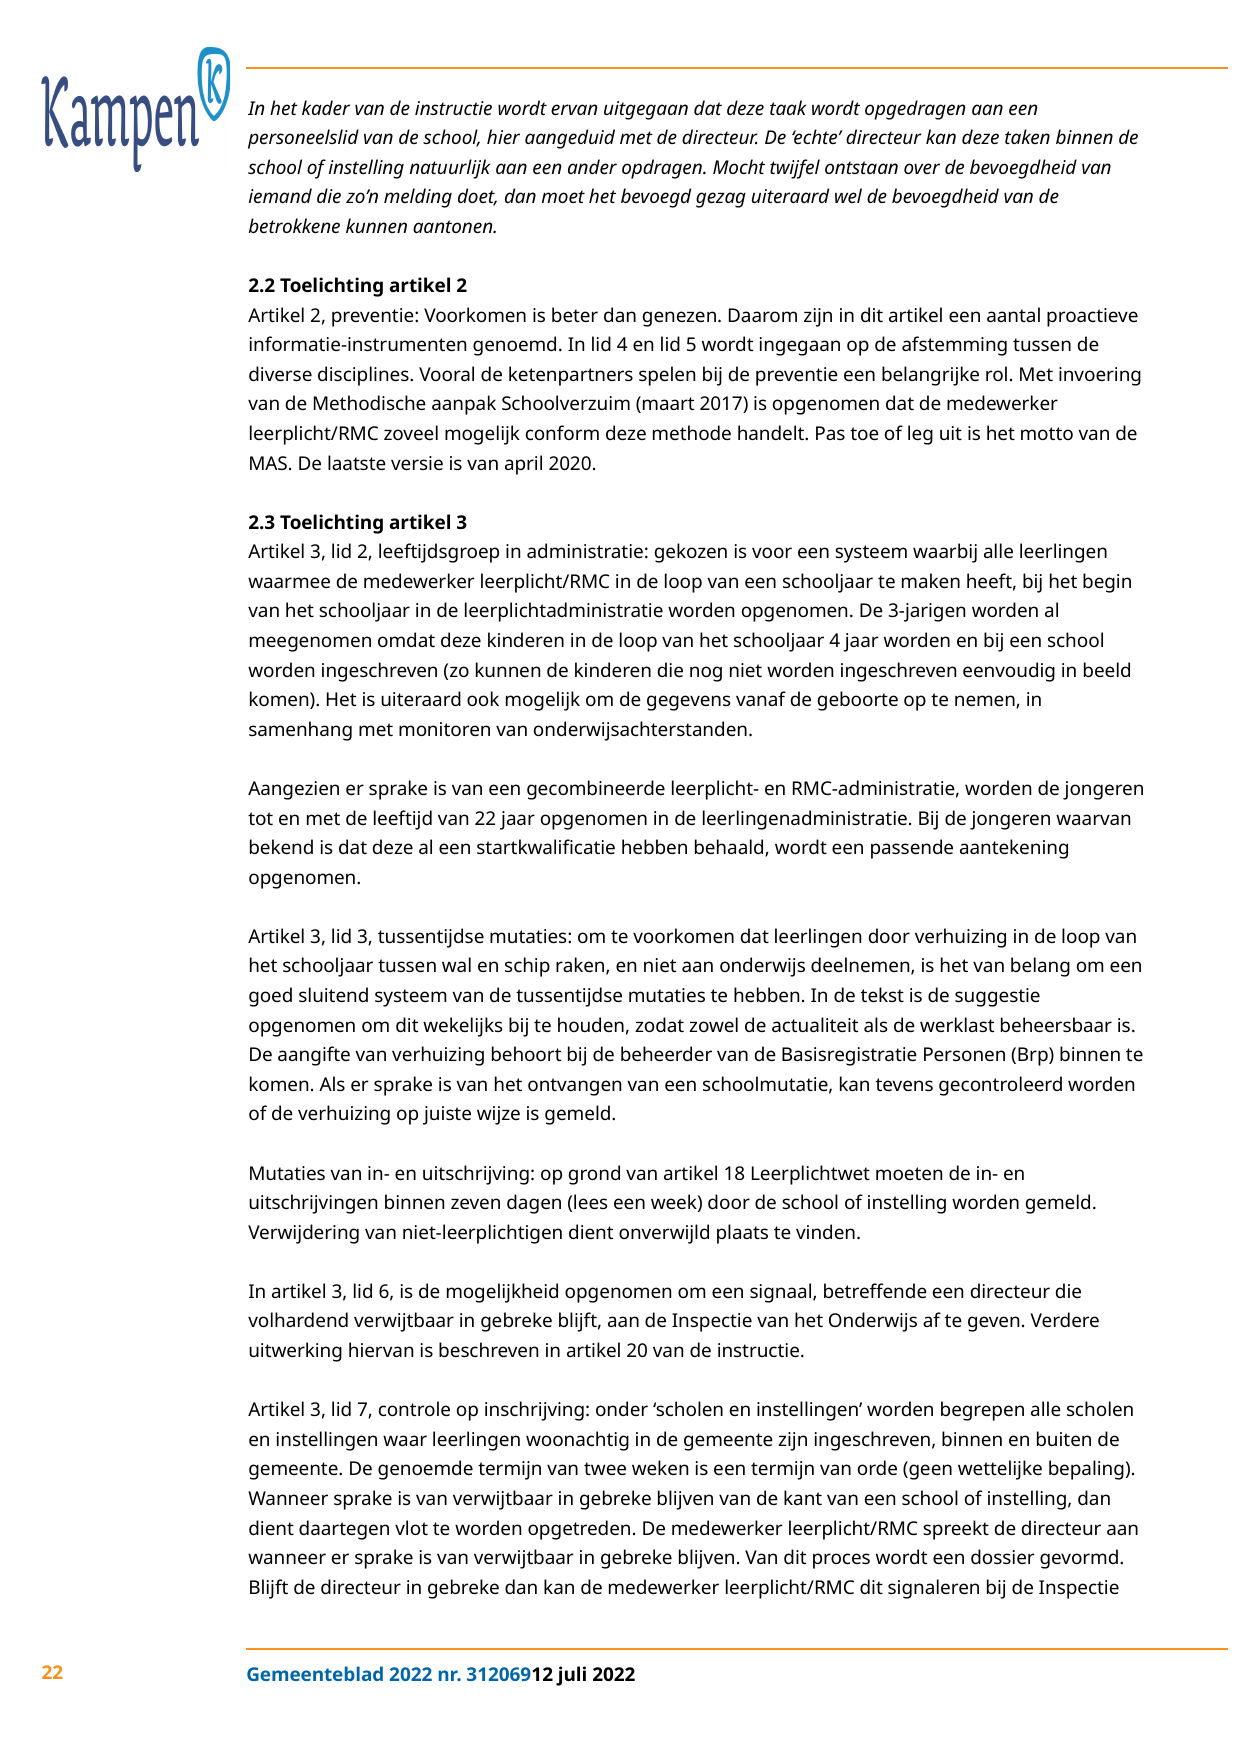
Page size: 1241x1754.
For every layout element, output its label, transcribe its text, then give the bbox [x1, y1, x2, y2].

picture [41, 47, 231, 172]
text Artikel 3, lid 2, leeftijdsgroep in administratie: gekozen is voor een systeem waarbij alle leerlingen waarmee de medewerker leerplicht/RMC in de loop van een schooljaar te maken heeft, bij het begin van het schooljaar in de leerplichtadministratie worden opgenomen. De 3-jarigen worden al meegenomen omdat deze kinderen in de loop van het schooljaar 4 jaar worden en bij een school worden ingeschreven (zo kunnen de kinderen die nog niet worden ingeschreven eenvoudig in beeld komen). Het is uiteraard ook mogelijk om de gegevens vanaf de geboorte op te nemen, in samenhang met monitoren van onderwijsachterstanden. [248, 538, 1152, 742]
text In het kader van de instructie wordt ervan uitgegaan dat deze taak wordt opgedragen aan een personeelslid van de school, hier aangeduid met de directeur. De ‘echte’ directeur kan deze taken binnen de school of instelling natuurlijk aan een ander opdragen. Mocht twijfel ontstaan over de bevoegdheid van iemand die zo’n melding doet, dan moet het bevoegd gezag uiteraard wel de bevoegdheid van de betrokkene kunnen aantonen. [248, 95, 1152, 239]
text In artikel 3, lid 6, is de mogelijkheid opgenomen om een signaal, betreffende een directeur die volhardend verwijtbaar in gebreke blijft, aan de Inspectie van het Onderwijs af te geven. Verdere uitwerking hiervan is beschreven in artikel 20 van de instructie. [248, 1278, 1152, 1363]
text 2.3 Toelichting artikel 3 [248, 509, 1152, 535]
text Artikel 3, lid 3, tussentijdse mutaties: om te voorkomen dat leerlingen door verhuizing in de loop van het schooljaar tussen wal en schip raken, en niet aan onderwijs deelnemen, is het van belang om een goed sluitend systeem van de tussentijdse mutaties te hebben. In de tekst is de suggestie opgenomen om dit wekelijks bij te houden, zodat zowel de actualiteit als de werklast beheersbaar is. De aangifte van verhuizing behoort bij de beheerder van de Basisregistratie Personen (Brp) binnen te komen. Als er sprake is van het ontvangen van een schoolmutatie, kan tevens gecontroleerd worden of de verhuizing op juiste wijze is gemeld. [248, 923, 1152, 1126]
text 2.2 Toelichting artikel 2 [248, 272, 1152, 298]
text Artikel 3, lid 7, controle op inschrijving: onder ‘scholen en instellingen’ worden begrepen alle scholen en instellingen waar leerlingen woonachtig in de gemeente zijn ingeschreven, binnen en buiten de gemeente. De genoemde termijn van twee weken is een termijn van orde (geen wettelijke bepaling). Wanneer sprake is van verwijtbaar in gebreke blijven van de kant van een school of instelling, dan dient daartegen vlot te worden opgetreden. De medewerker leerplicht/RMC spreekt de directeur aan wanneer er sprake is van verwijtbaar in gebreke blijven. Van dit proces wordt een dossier gevormd. Blijft de directeur in gebreke dan kan de medewerker leerplicht/RMC dit signaleren bij de Inspectie [248, 1396, 1152, 1600]
text Artikel 2, preventie: Voorkomen is beter dan genezen. Daarom zijn in dit artikel een aantal proactieve informatie-instrumenten genoemd. In lid 4 en lid 5 wordt ingegaan op de afstemming tussen de diverse disciplines. Vooral de ketenpartners spelen bij de preventie een belangrijke rol. Met invoering van de Methodische aanpak Schoolverzuim (maart 2017) is opgenomen dat de medewerker leerplicht/RMC zoveel mogelijk conform deze methode handelt. Pas toe of leg uit is het motto van de MAS. De laatste versie is van april 2020. [248, 302, 1152, 476]
text Mutaties van in- en uitschrijving: op grond van artikel 18 Leerplichtwet moeten de in- en uitschrijvingen binnen zeven dagen (lees een week) door de school of instelling worden gemeld. Verwijdering van niet-leerplichtigen dient onverwijld plaats te vinden. [248, 1160, 1152, 1245]
text Aangezien er sprake is van een gecombineerde leerplicht- en RMC-administratie, worden de jongeren tot en met de leeftijd van 22 jaar opgenomen in de leerlingenadministratie. Bij de jongeren waarvan bekend is dat deze al een startkwalificatie hebben behaald, wordt een passende aantekening opgenomen. [248, 775, 1152, 890]
